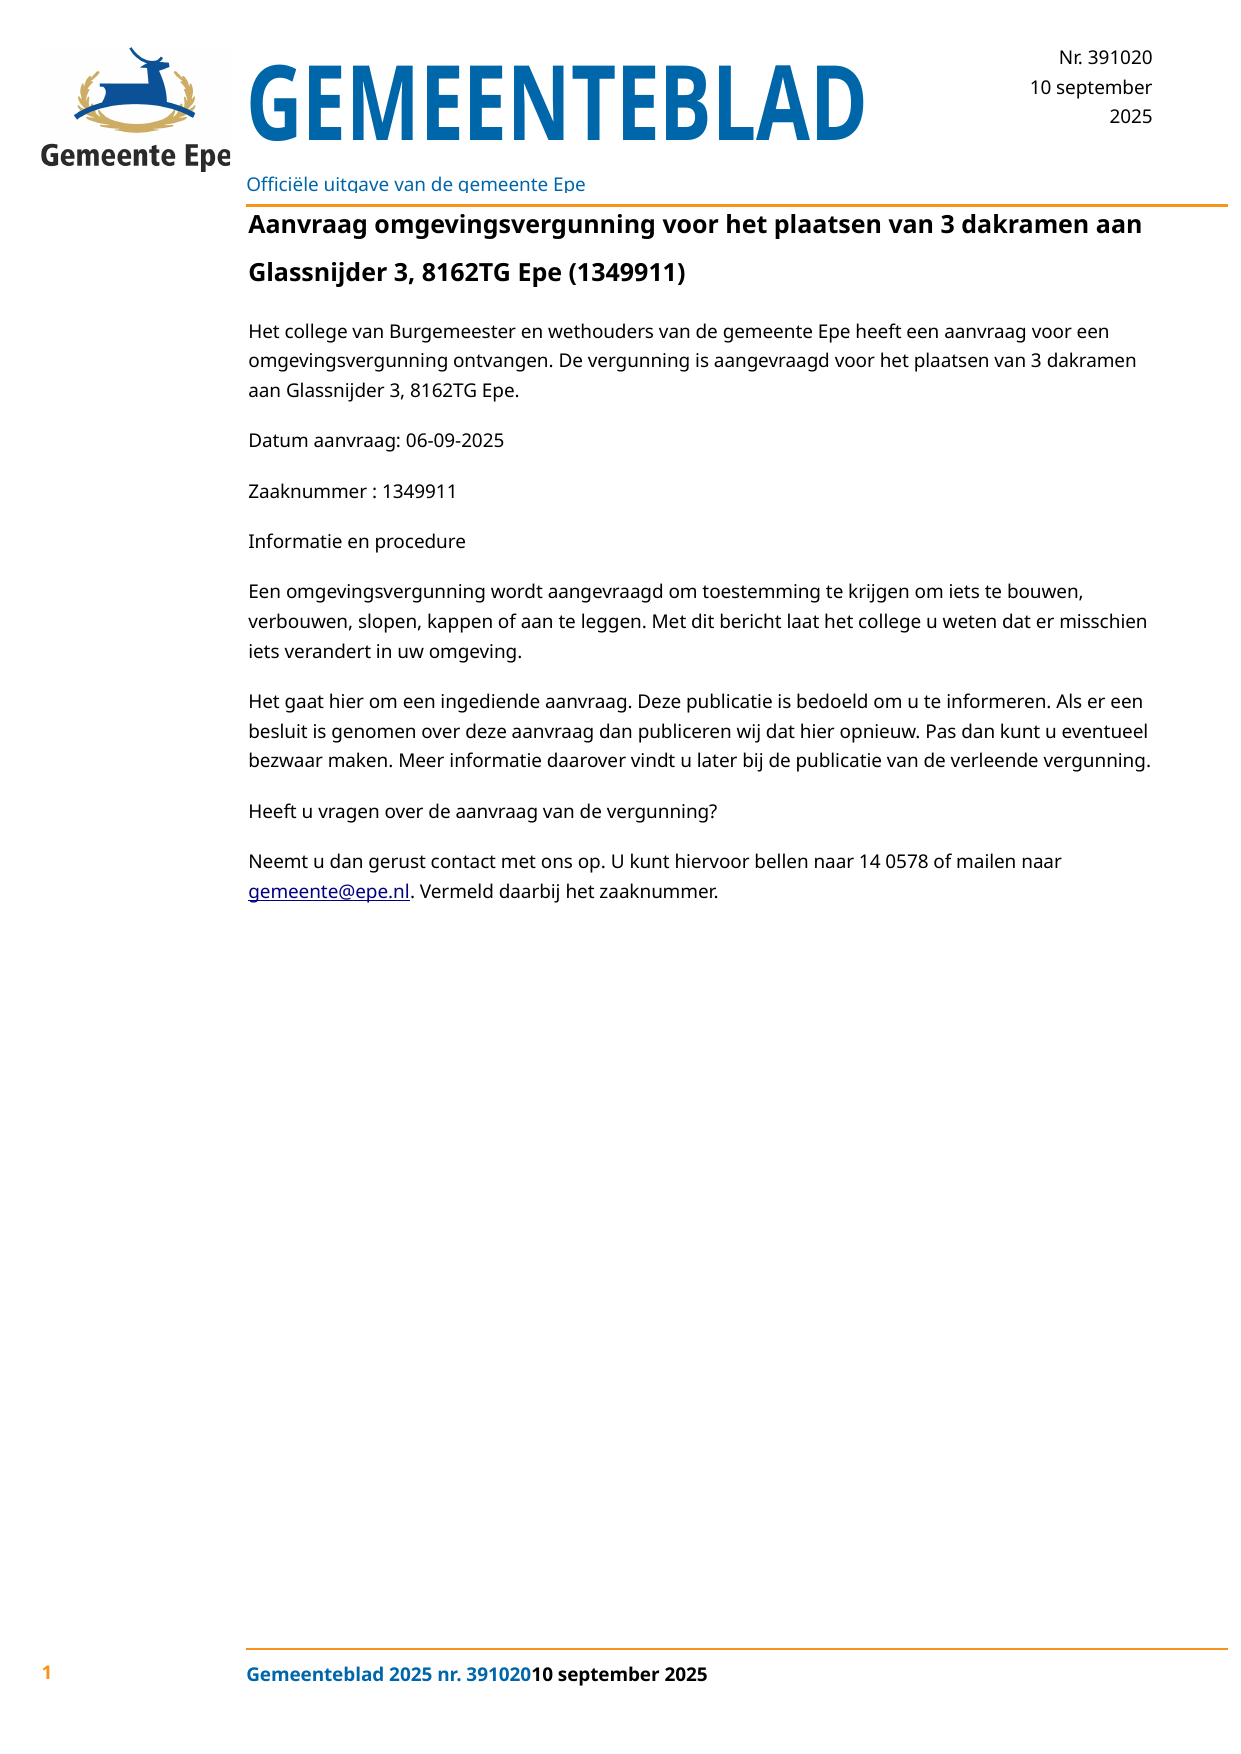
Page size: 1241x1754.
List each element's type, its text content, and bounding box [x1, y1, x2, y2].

text Informatie en procedure [248, 528, 1152, 554]
text Een omgevingsvergunning wordt aangevraagd om toestemming te krijgen om iets te bouwen, verbouwen, slopen, kappen of aan te leggen. Met dit bericht laat het college u weten dat er misschien iets verandert in uw omgeving. [248, 579, 1152, 664]
text Datum aanvraag: 06-09-2025 [248, 427, 1152, 453]
text Het gaat hier om een ingediende aanvraag. Deze publicatie is bedoeld om u te informeren. Als er een besluit is genomen over deze aanvraag dan publiceren wij dat hier opnieuw. Pas dan kunt u eventueel bezwaar maken. Meer informatie daarover vindt u later bij de publicatie van de verleende vergunning. [248, 688, 1152, 773]
text Zaaknummer : 1349911 [248, 478, 1152, 504]
picture [41, 47, 231, 172]
text Neemt u dan gerust contact met ons op. U kunt hiervoor bellen naar 14 0578 of mailen naar gemeente@epe.nl. Vermeld daarbij het zaaknummer. [248, 848, 1152, 904]
text Heeft u vragen over de aanvraag van de vergunning? [248, 798, 1152, 824]
text Het college van Burgemeester en wethouders van de gemeente Epe heeft een aanvraag voor een omgevingsvergunning ontvangen. De vergunning is aangevraagd voor het plaatsen van 3 dakramen aan Glassnijder 3, 8162TG Epe. [248, 318, 1152, 403]
text Aanvraag omgevingsvergunning voor het plaatsen van 3 dakramen aan Glassnijder 3, 8162TG Epe (1349911) [248, 207, 1152, 288]
